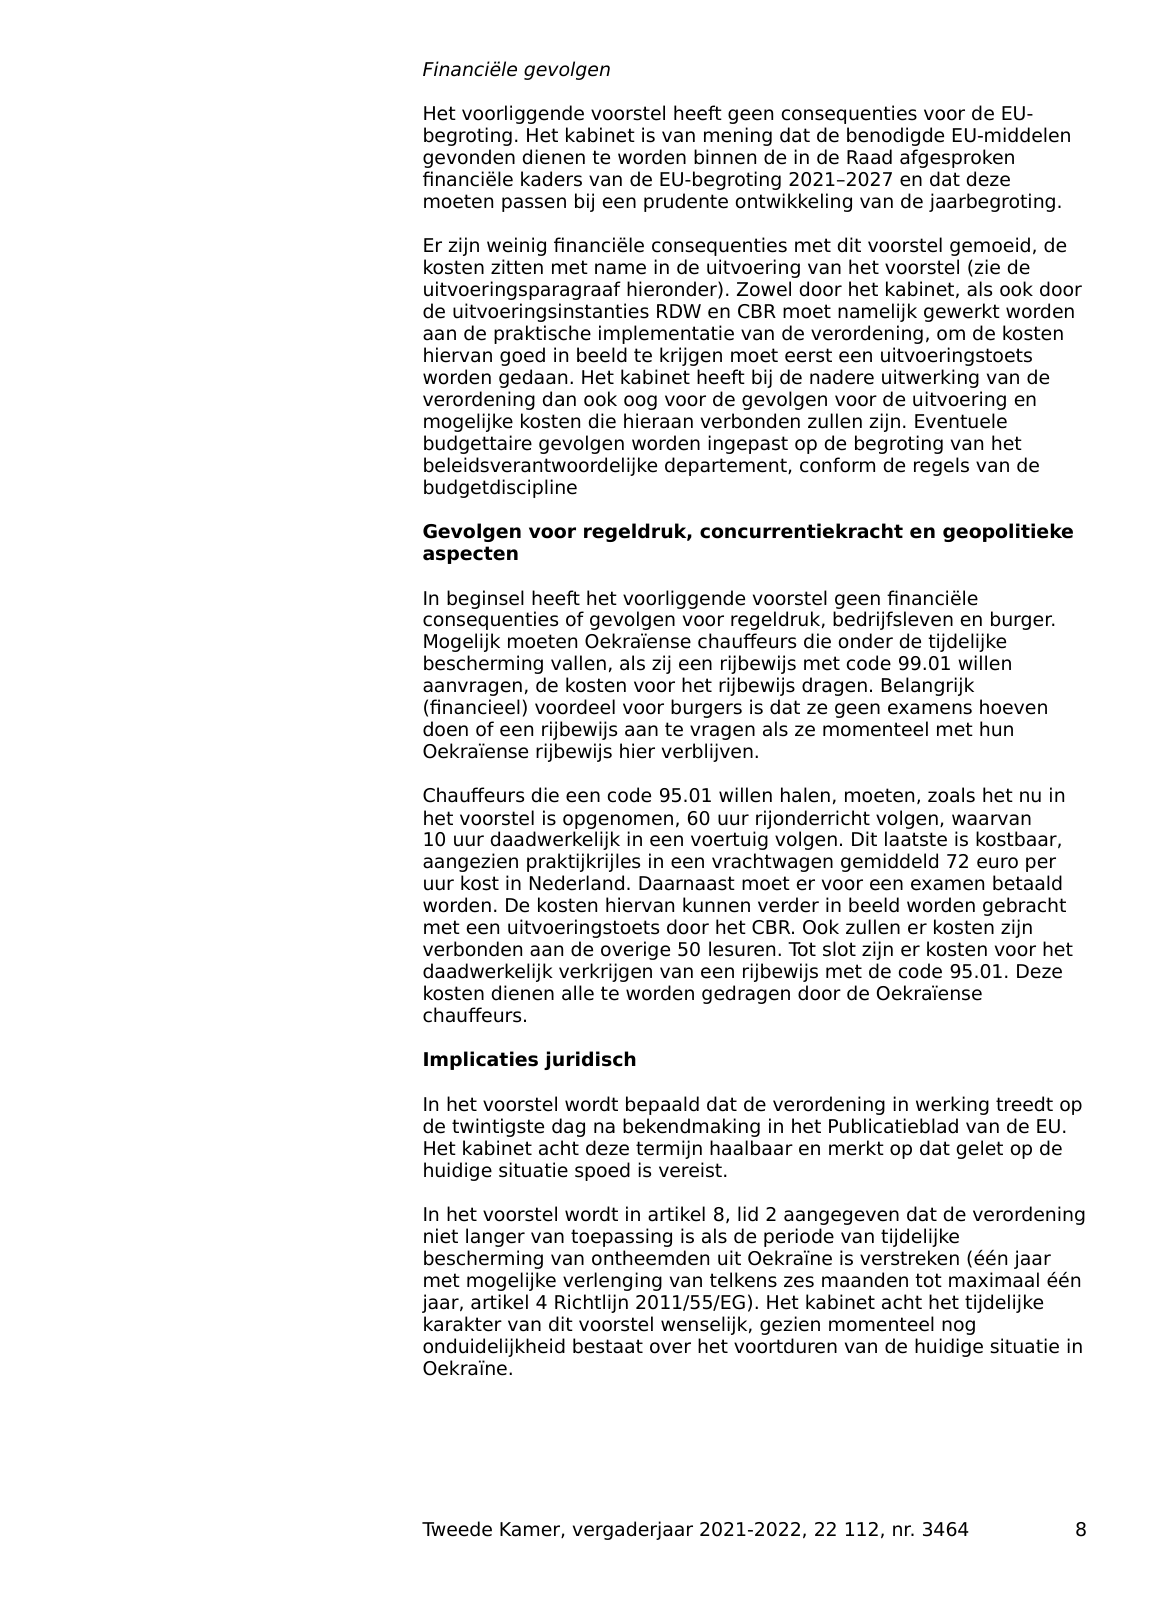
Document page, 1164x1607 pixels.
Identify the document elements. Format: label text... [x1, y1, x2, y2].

text Chauffeurs die een code 95.01 willen halen, moeten, zoals het nu in het voorstel is opgenomen, 60 uur rijonderricht volgen, waarvan 10 uur daadwerkelijk in een voertuig volgen. Dit laatste is kostbaar, aangezien praktijkrijles in een vrachtwagen gemiddeld 72 euro per uur kost in Nederland. Daarnaast moet er voor een examen betaald worden. De kosten hiervan kunnen verder in beeld worden gebracht met een uitvoeringstoets door het CBR. Ook zullen er kosten zijn verbonden aan de overige 50 lesuren. Tot slot zijn er kosten voor het daadwerkelijk verkrijgen van een rijbewijs met de code 95.01. Deze kosten dienen alle te worden gedragen door de Oekraïense chauffeurs. [422, 785, 1087, 1027]
text In het voorstel wordt in artikel 8, lid 2 aangegeven dat de verordening niet langer van toepassing is als de periode van tijdelijke bescherming van ontheemden uit Oekraïne is verstreken (één jaar met mogelijke verlenging van telkens zes maanden tot maximaal één jaar, artikel 4 Richtlijn 2011/55/EG). Het kabinet acht het tijdelijke karakter van dit voorstel wenselijk, gezien momenteel nog onduidelijkheid bestaat over het voortduren van de huidige situatie in Oekraïne. [422, 1204, 1087, 1379]
subtitle Gevolgen voor regeldruk, concurrentiekracht en geopolitieke aspecten [422, 521, 1087, 565]
text Het voorliggende voorstel heeft geen consequenties voor de EU-begroting. Het kabinet is van mening dat de benodigde EU-middelen gevonden dienen te worden binnen de in de Raad afgesproken financiële kaders van de EU-begroting 2021–2027 en dat deze moeten passen bij een prudente ontwikkeling van de jaarbegroting. [422, 103, 1087, 213]
text In het voorstel wordt bepaald dat de verordening in werking treedt op de twintigste dag na bekendmaking in het Publicatieblad van de EU. Het kabinet acht deze termijn haalbaar en merkt op dat gelet op de huidige situatie spoed is vereist. [422, 1093, 1087, 1181]
text In beginsel heeft het voorliggende voorstel geen financiële consequenties of gevolgen voor regeldruk, bedrijfsleven en burger. Mogelijk moeten Oekraïense chauffeurs die onder de tijdelijke bescherming vallen, als zij een rijbewijs met code 99.01 willen aanvragen, de kosten voor het rijbewijs dragen. Belangrijk (financieel) voordeel voor burgers is dat ze geen examens hoeven doen of een rijbewijs aan te vragen als ze momenteel met hun Oekraïense rijbewijs hier verblijven. [422, 587, 1087, 763]
subtitle Financiële gevolgen [422, 59, 1087, 81]
text Er zijn weinig financiële consequenties met dit voorstel gemoeid, de kosten zitten met name in de uitvoering van het voorstel (zie de uitvoeringsparagraaf hieronder). Zowel door het kabinet, als ook door de uitvoeringsinstanties RDW en CBR moet namelijk gewerkt worden aan de praktische implementatie van de verordening, om de kosten hiervan goed in beeld te krijgen moet eerst een uitvoeringstoets worden gedaan. Het kabinet heeft bij de nadere uitwerking van de verordening dan ook oog voor de gevolgen voor de uitvoering en mogelijke kosten die hieraan verbonden zullen zijn. Eventuele budgettaire gevolgen worden ingepast op de begroting van het beleidsverantwoordelijke departement, conform de regels van de budgetdiscipline [422, 235, 1087, 499]
subtitle Implicaties juridisch [422, 1049, 1087, 1071]
